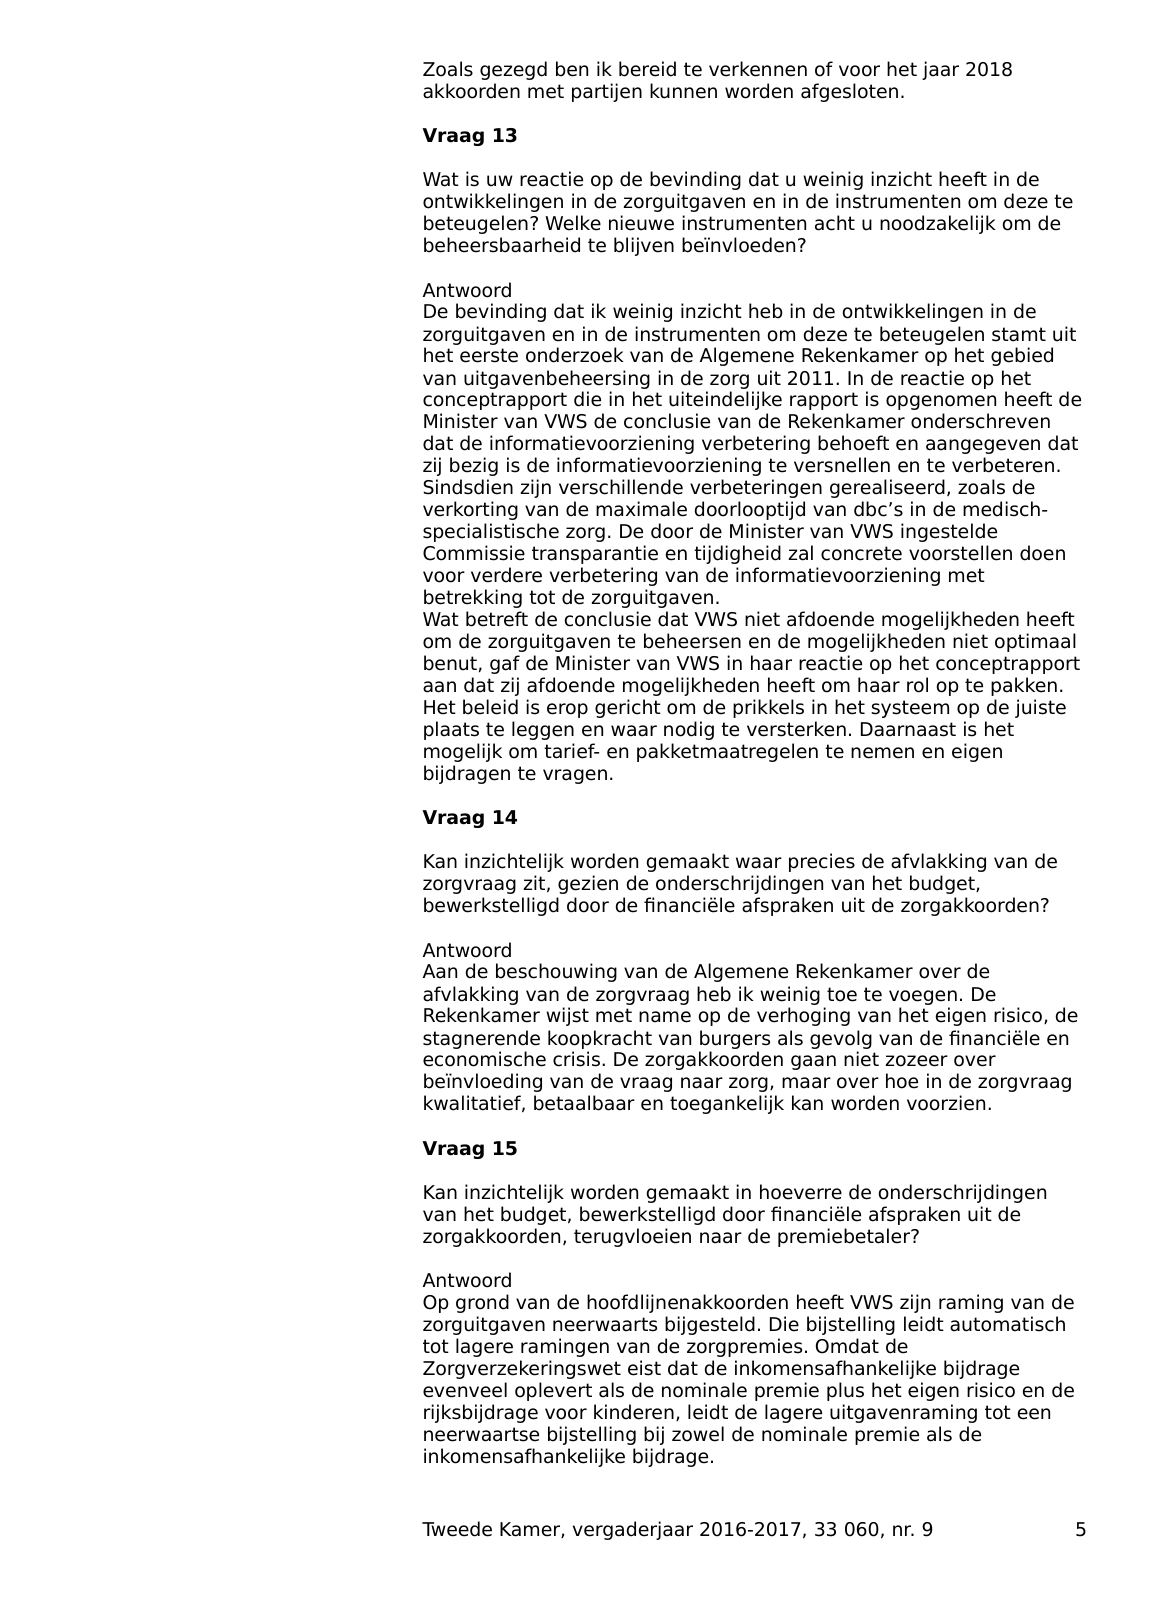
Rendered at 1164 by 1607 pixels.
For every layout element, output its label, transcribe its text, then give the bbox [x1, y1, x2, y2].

subtitle Vraag 14 [422, 807, 1087, 829]
text Antwoord [422, 939, 1087, 961]
text De bevinding dat ik weinig inzicht heb in de ontwikkelingen in de zorguitgaven en in de instrumenten om deze te beteugelen stamt uit het eerste onderzoek van de Algemene Rekenkamer op het gebied van uitgavenbeheersing in de zorg uit 2011. In de reactie op het conceptrapport die in het uiteindelijke rapport is opgenomen heeft de Minister van VWS de conclusie van de Rekenkamer onderschreven dat de informatievoorziening verbetering behoeft en aangegeven dat zij bezig is de informatievoorziening te versnellen en te verbeteren. Sindsdien zijn verschillende verbeteringen gerealiseerd, zoals de verkorting van de maximale doorlooptijd van dbc’s in de medisch-specialistische zorg. De door de Minister van VWS ingestelde Commissie transparantie en tijdigheid zal concrete voorstellen doen voor verdere verbetering van de informatievoorziening met betrekking tot de zorguitgaven. [422, 301, 1087, 609]
subtitle Vraag 15 [422, 1137, 1087, 1159]
subtitle Vraag 13 [422, 125, 1087, 147]
text Wat is uw reactie op de bevinding dat u weinig inzicht heeft in de ontwikkelingen in de zorguitgaven en in de instrumenten om deze te beteugelen? Welke nieuwe instrumenten acht u noodzakelijk om de beheersbaarheid te blijven beïnvloeden? [422, 169, 1087, 257]
text Op grond van de hoofdlijnenakkoorden heeft VWS zijn raming van de zorguitgaven neerwaarts bijgesteld. Die bijstelling leidt automatisch tot lagere ramingen van de zorgpremies. Omdat de Zorgverzekeringswet eist dat de inkomensafhankelijke bijdrage evenveel oplevert als de nominale premie plus het eigen risico en de rijksbijdrage voor kinderen, leidt de lagere uitgavenraming tot een neerwaartse bijstelling bij zowel de nominale premie als de inkomensafhankelijke bijdrage. [422, 1292, 1087, 1468]
text Kan inzichtelijk worden gemaakt in hoeverre de onderschrijdingen van het budget, bewerkstelligd door financiële afspraken uit de zorgakkoorden, terugvloeien naar de premiebetaler? [422, 1182, 1087, 1248]
text Kan inzichtelijk worden gemaakt waar precies de afvlakking van de zorgvraag zit, gezien de onderschrijdingen van het budget, bewerkstelligd door de financiële afspraken uit de zorgakkoorden? [422, 851, 1087, 917]
text Antwoord [422, 279, 1087, 301]
text Zoals gezegd ben ik bereid te verkennen of voor het jaar 2018 akkoorden met partijen kunnen worden afgesloten. [422, 59, 1087, 103]
text Antwoord [422, 1270, 1087, 1292]
text Wat betreft de conclusie dat VWS niet afdoende mogelijkheden heeft om de zorguitgaven te beheersen en de mogelijkheden niet optimaal benut, gaf de Minister van VWS in haar reactie op het conceptrapport aan dat zij afdoende mogelijkheden heeft om haar rol op te pakken. Het beleid is erop gericht om de prikkels in het systeem op de juiste plaats te leggen en waar nodig te versterken. Daarnaast is het mogelijk om tarief- en pakketmaatregelen te nemen en eigen bijdragen te vragen. [422, 609, 1087, 785]
text Aan de beschouwing van de Algemene Rekenkamer over de afvlakking van de zorgvraag heb ik weinig toe te voegen. De Rekenkamer wijst met name op de verhoging van het eigen risico, de stagnerende koopkracht van burgers als gevolg van de financiële en economische crisis. De zorgakkoorden gaan niet zozeer over beïnvloeding van de vraag naar zorg, maar over hoe in de zorgvraag kwalitatief, betaalbaar en toegankelijk kan worden voorzien. [422, 961, 1087, 1115]
